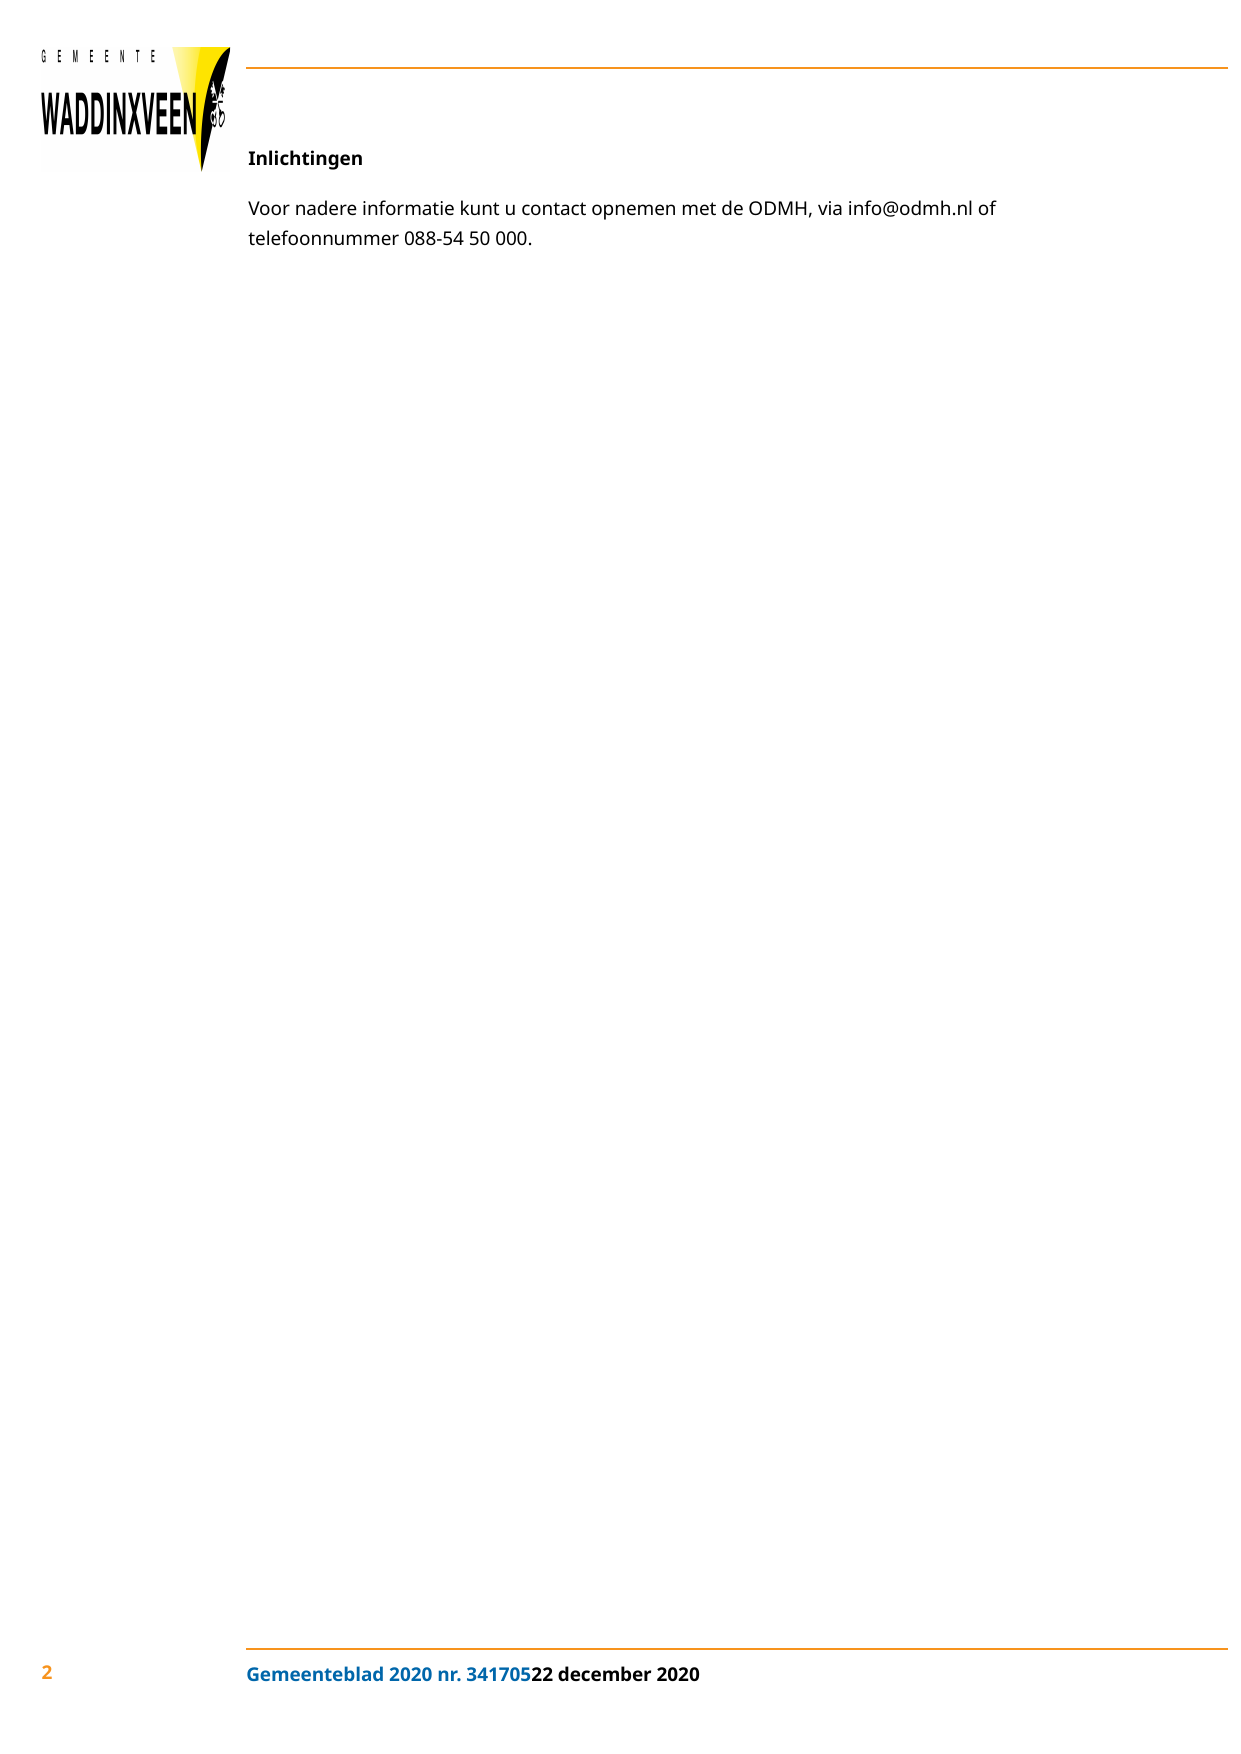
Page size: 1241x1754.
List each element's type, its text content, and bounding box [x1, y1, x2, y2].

picture [41, 47, 231, 172]
text Inlichtingen [248, 145, 1152, 171]
text Voor nadere informatie kunt u contact opnemen met de ODMH, via info@odmh.nl of telefoonnummer 088-54 50 000. [248, 196, 1152, 251]
